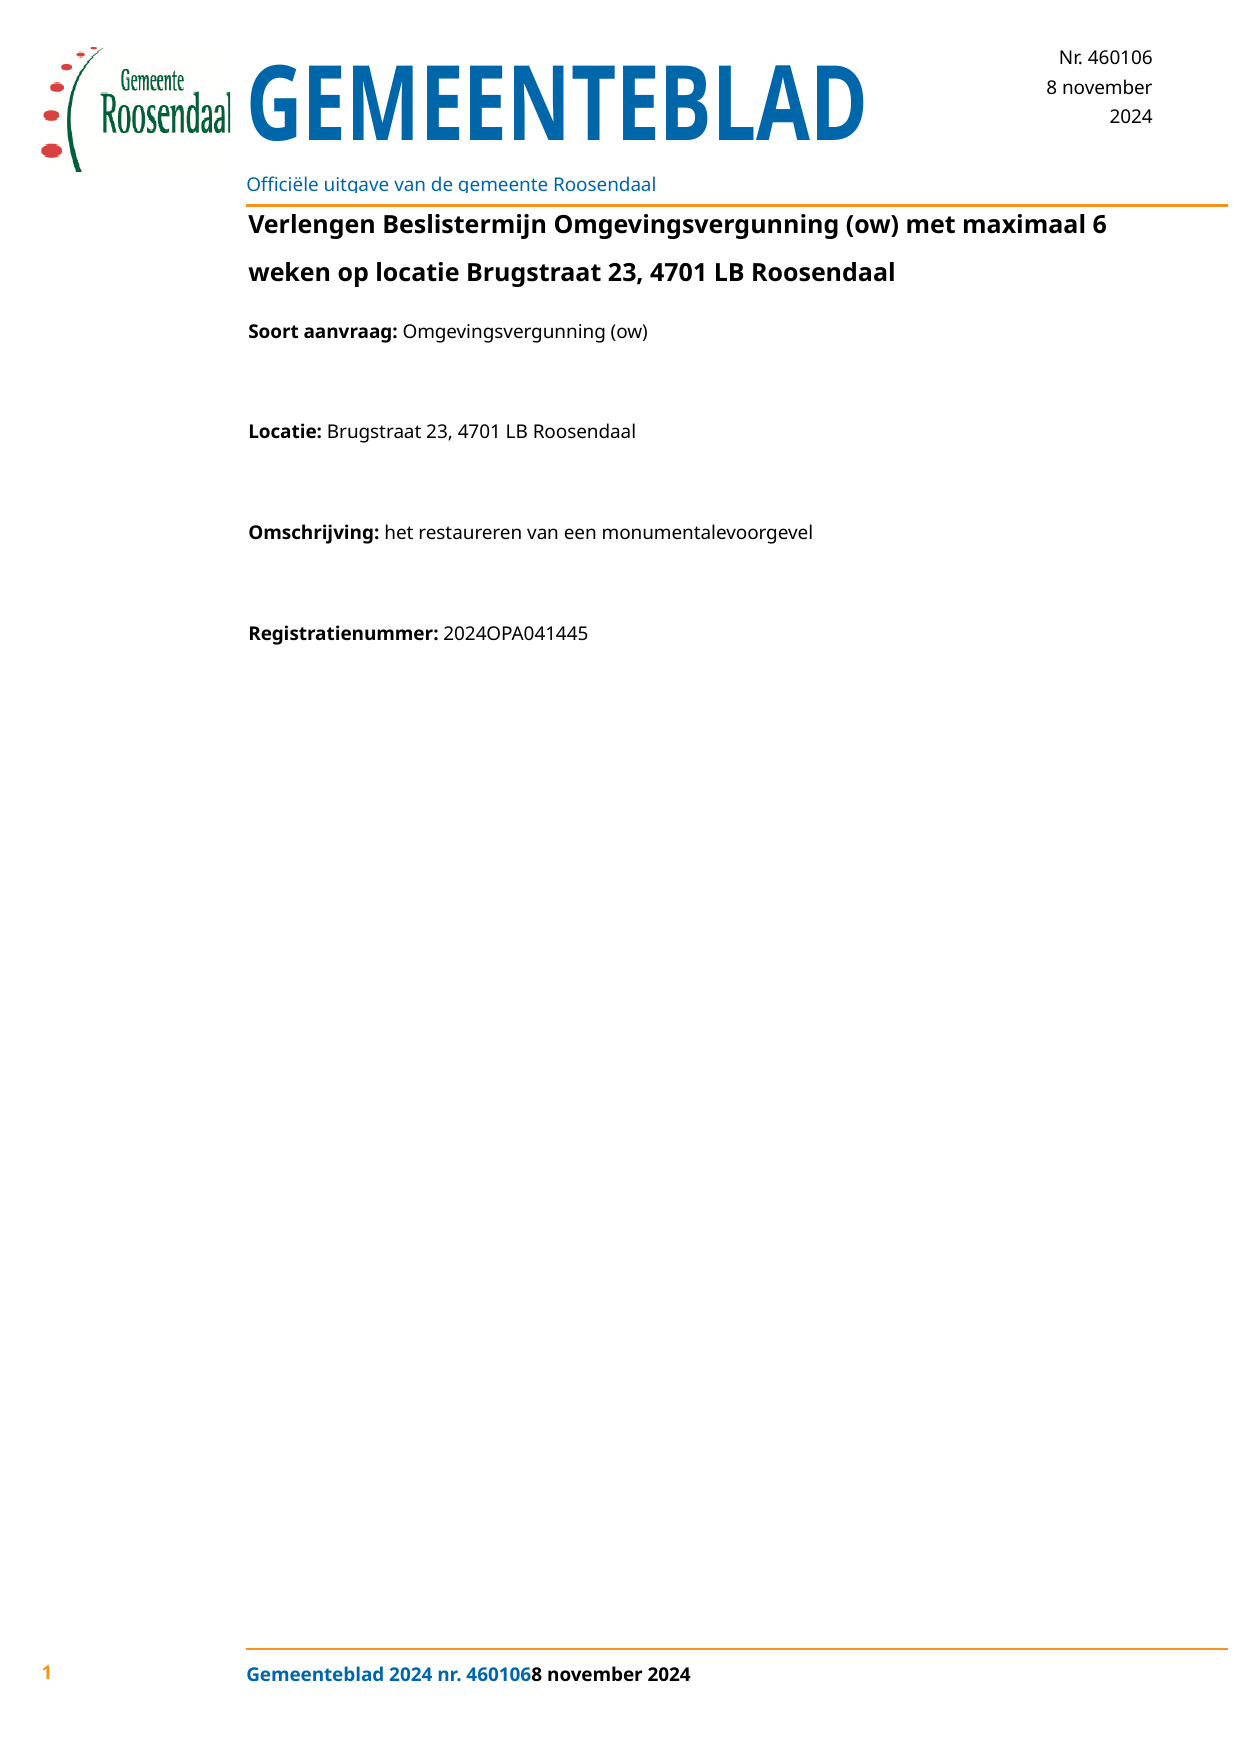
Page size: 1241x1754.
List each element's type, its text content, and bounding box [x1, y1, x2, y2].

picture [41, 47, 231, 172]
text Verlengen Beslistermijn Omgevingsvergunning (ow) met maximaal 6 weken op locatie Brugstraat 23, 4701 LB Roosendaal [248, 207, 1152, 288]
text Locatie: Brugstraat 23, 4701 LB Roosendaal [248, 419, 1152, 444]
text Omschrijving: het restaureren van een monumentalevoorgevel [248, 519, 1152, 545]
text Registratienummer: 2024OPA041445 [248, 620, 1152, 646]
text Soort aanvraag: Omgevingsvergunning (ow) [248, 318, 1152, 344]
